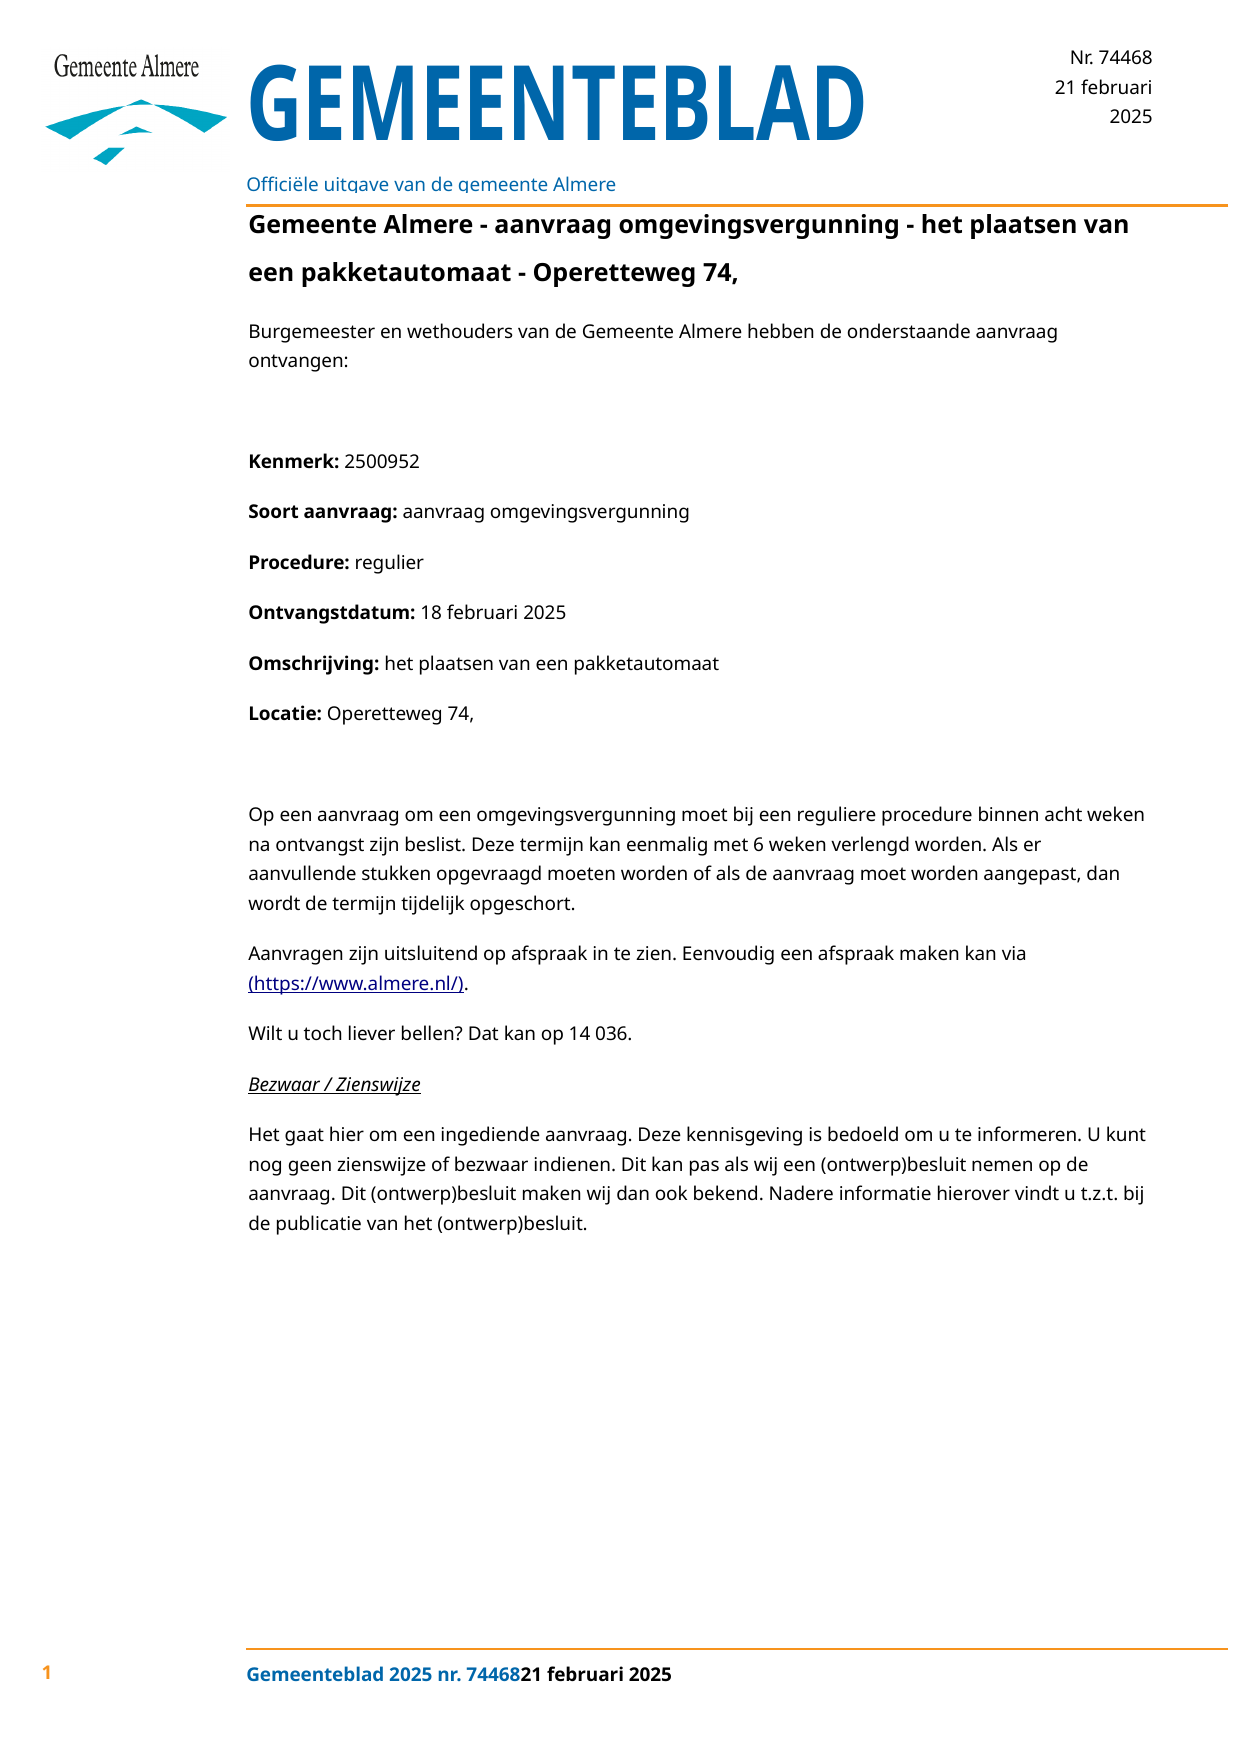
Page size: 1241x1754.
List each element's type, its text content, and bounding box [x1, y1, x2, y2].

text Gemeente Almere - aanvraag omgevingsvergunning - het plaatsen van een pakketautomaat - Operetteweg 74, [248, 207, 1152, 288]
text Locatie: Operetteweg 74, [248, 700, 1152, 726]
text Burgemeester en wethouders van de Gemeente Almere hebben de onderstaande aanvraag ontvangen: [248, 318, 1152, 373]
text Omschrijving: het plaatsen van een pakketautomaat [248, 650, 1152, 676]
text Bezwaar / Zienswijze [248, 1071, 1152, 1097]
text Op een aanvraag om een omgevingsvergunning moet bij een reguliere procedure binnen acht weken na ontvangst zijn beslist. Deze termijn kan eenmalig met 6 weken verlengd worden. Als er aanvullende stukken opgevraagd moeten worden of als de aanvraag moet worden aangepast, dan wordt de termijn tijdelijk opgeschort. [248, 801, 1152, 916]
text Wilt u toch liever bellen? Dat kan op 14 036. [248, 1020, 1152, 1046]
text Kenmerk: 2500952 [248, 448, 1152, 474]
text Ontvangstdatum: 18 februari 2025 [248, 599, 1152, 625]
picture [41, 47, 231, 172]
text Soort aanvraag: aanvraag omgevingsvergunning [248, 499, 1152, 524]
text Aanvragen zijn uitsluitend op afspraak in te zien. Eenvoudig een afspraak maken kan via (https://www.almere.nl/). [248, 940, 1152, 996]
text Het gaat hier om een ingediende aanvraag. Deze kennisgeving is bedoeld om u te informeren. U kunt nog geen zienswijze of bezwaar indienen. Dit kan pas als wij een (ontwerp)besluit nemen op de aanvraag. Dit (ontwerp)besluit maken wij dan ook bekend. Nadere informatie hierover vindt u t.z.t. bij de publicatie van het (ontwerp)besluit. [248, 1121, 1152, 1236]
text Procedure: regulier [248, 549, 1152, 575]
